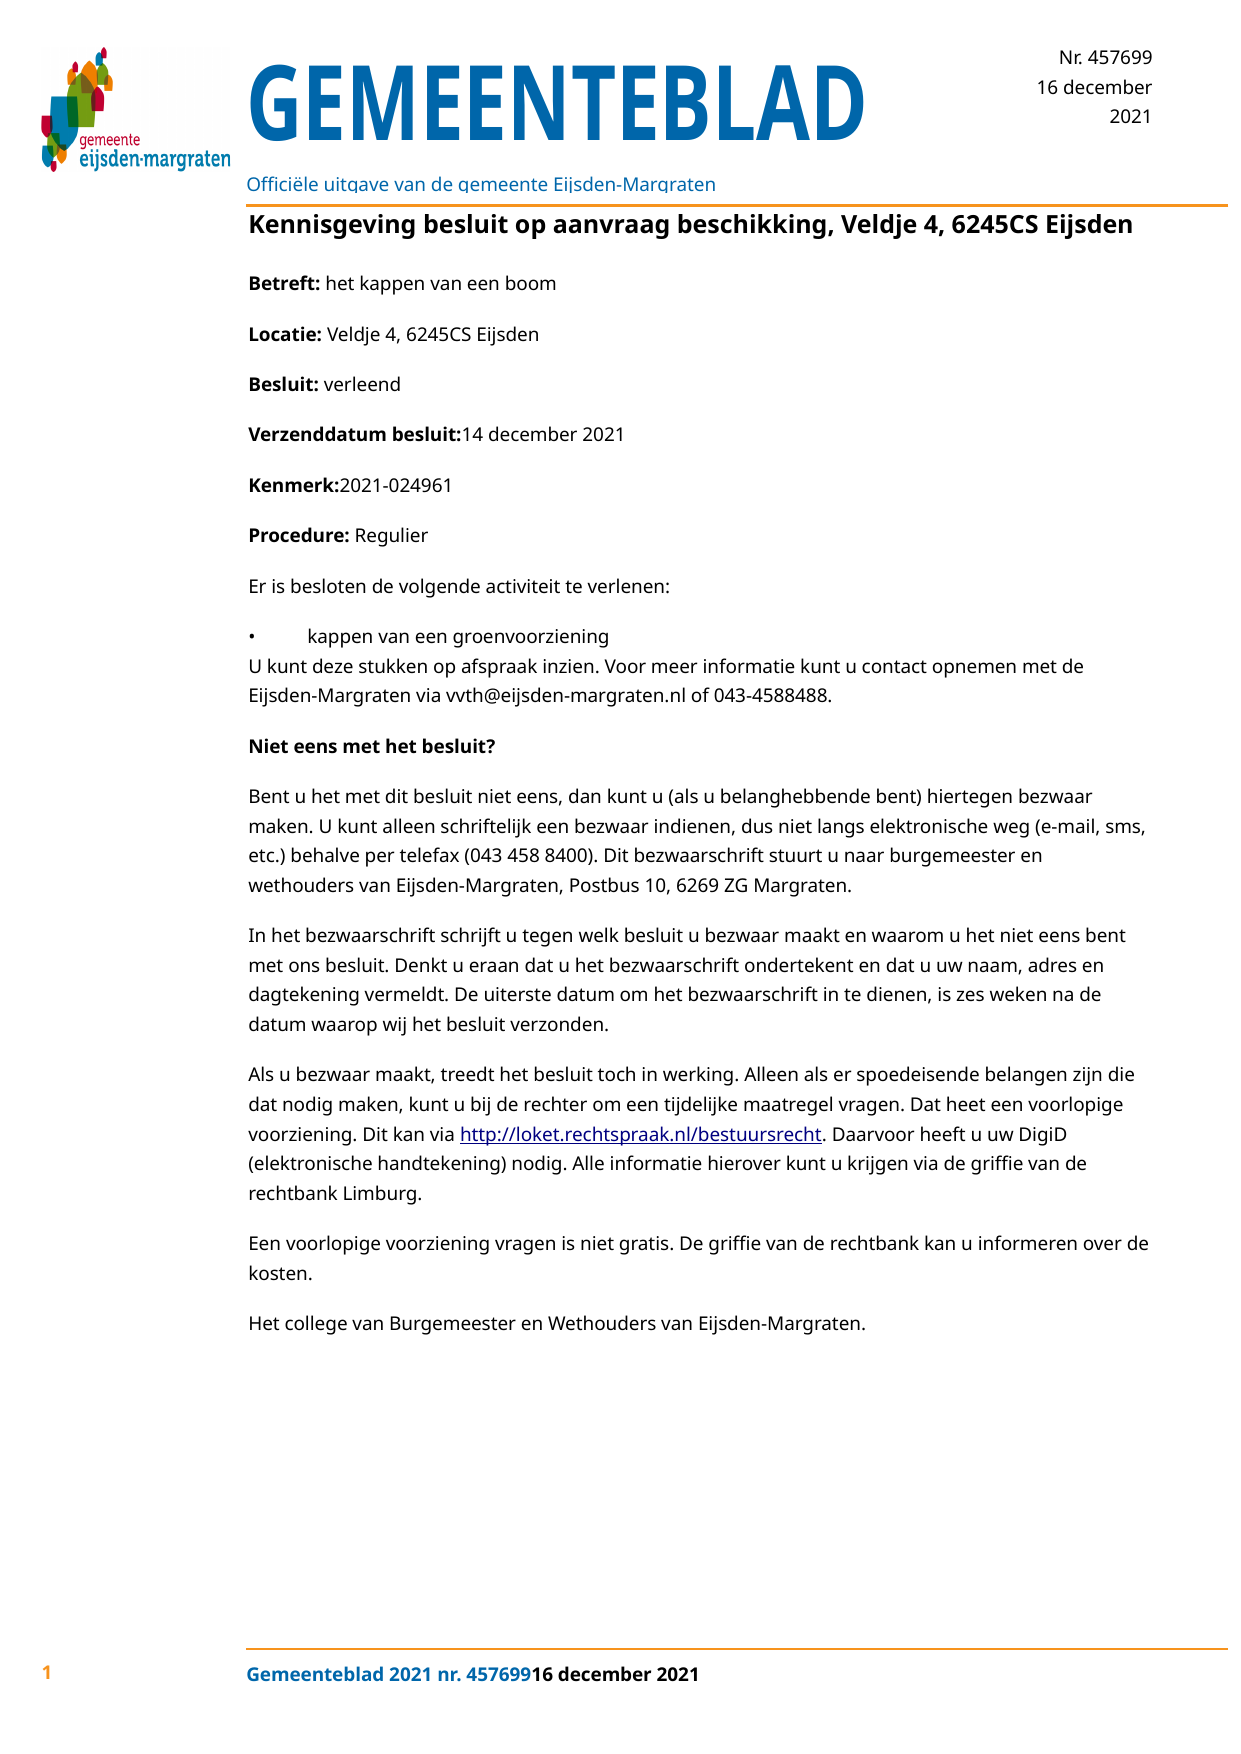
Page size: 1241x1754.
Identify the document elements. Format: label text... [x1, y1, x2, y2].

text Locatie: Veldje 4, 6245CS Eijsden [248, 321, 1152, 346]
text Kenmerk:2021-024961 [248, 472, 1152, 498]
text Niet eens met het besluit? [248, 733, 1152, 758]
text U kunt deze stukken op afspraak inzien. Voor meer informatie kunt u contact opnemen met de Eijsden-Margraten via vvth@eijsden-margraten.nl of 043-4588488. [248, 653, 1152, 708]
text In het bezwaarschrift schrijft u tegen welk besluit u bezwaar maakt en waarom u het niet eens bent met ons besluit. Denkt u eraan dat u het bezwaarschrift ondertekent en dat u uw naam, adres en dagtekening vermeldt. De uiterste datum om het bezwaarschrift in te dienen, is zes weken na de datum waarop wij het besluit verzonden. [248, 922, 1152, 1037]
text Als u bezwaar maakt, treedt het besluit toch in werking. Alleen als er spoedeisende belangen zijn die dat nodig maken, kunt u bij de rechter om een tijdelijke maatregel vragen. Dat heet een voorlopige voorziening. Dit kan via http://loket.rechtspraak.nl/bestuursrecht. Daarvoor heeft u uw DigiD (elektronische handtekening) nodig. Alle informatie hierover kunt u krijgen via de griffie van de rechtbank Limburg. [248, 1062, 1152, 1206]
list kappen van een groenvoorziening [248, 623, 1152, 649]
text Kennisgeving besluit op aanvraag beschikking, Veldje 4, 6245CS Eijsden [248, 207, 1152, 241]
text Betreft: het kappen van een boom [248, 270, 1152, 296]
text Het college van Burgemeester en Wethouders van Eijsden-Margraten. [248, 1310, 1152, 1336]
text Bent u het met dit besluit niet eens, dan kunt u (als u belanghebbende bent) hiertegen bezwaar maken. U kunt alleen schriftelijk een bezwaar indienen, dus niet langs elektronische weg (e-mail, sms, etc.) behalve per telefax (043 458 8400). Dit bezwaarschrift stuurt u naar burgemeester en wethouders van Eijsden-Margraten, Postbus 10, 6269 ZG Margraten. [248, 783, 1152, 898]
text Er is besloten de volgende activiteit te verlenen: [248, 573, 1152, 598]
text Procedure: Regulier [248, 522, 1152, 548]
text Verzenddatum besluit:14 december 2021 [248, 422, 1152, 447]
picture [41, 47, 231, 172]
text Een voorlopige voorziening vragen is niet gratis. De griffie van de rechtbank kan u informeren over de kosten. [248, 1230, 1152, 1286]
text Besluit: verleend [248, 371, 1152, 397]
